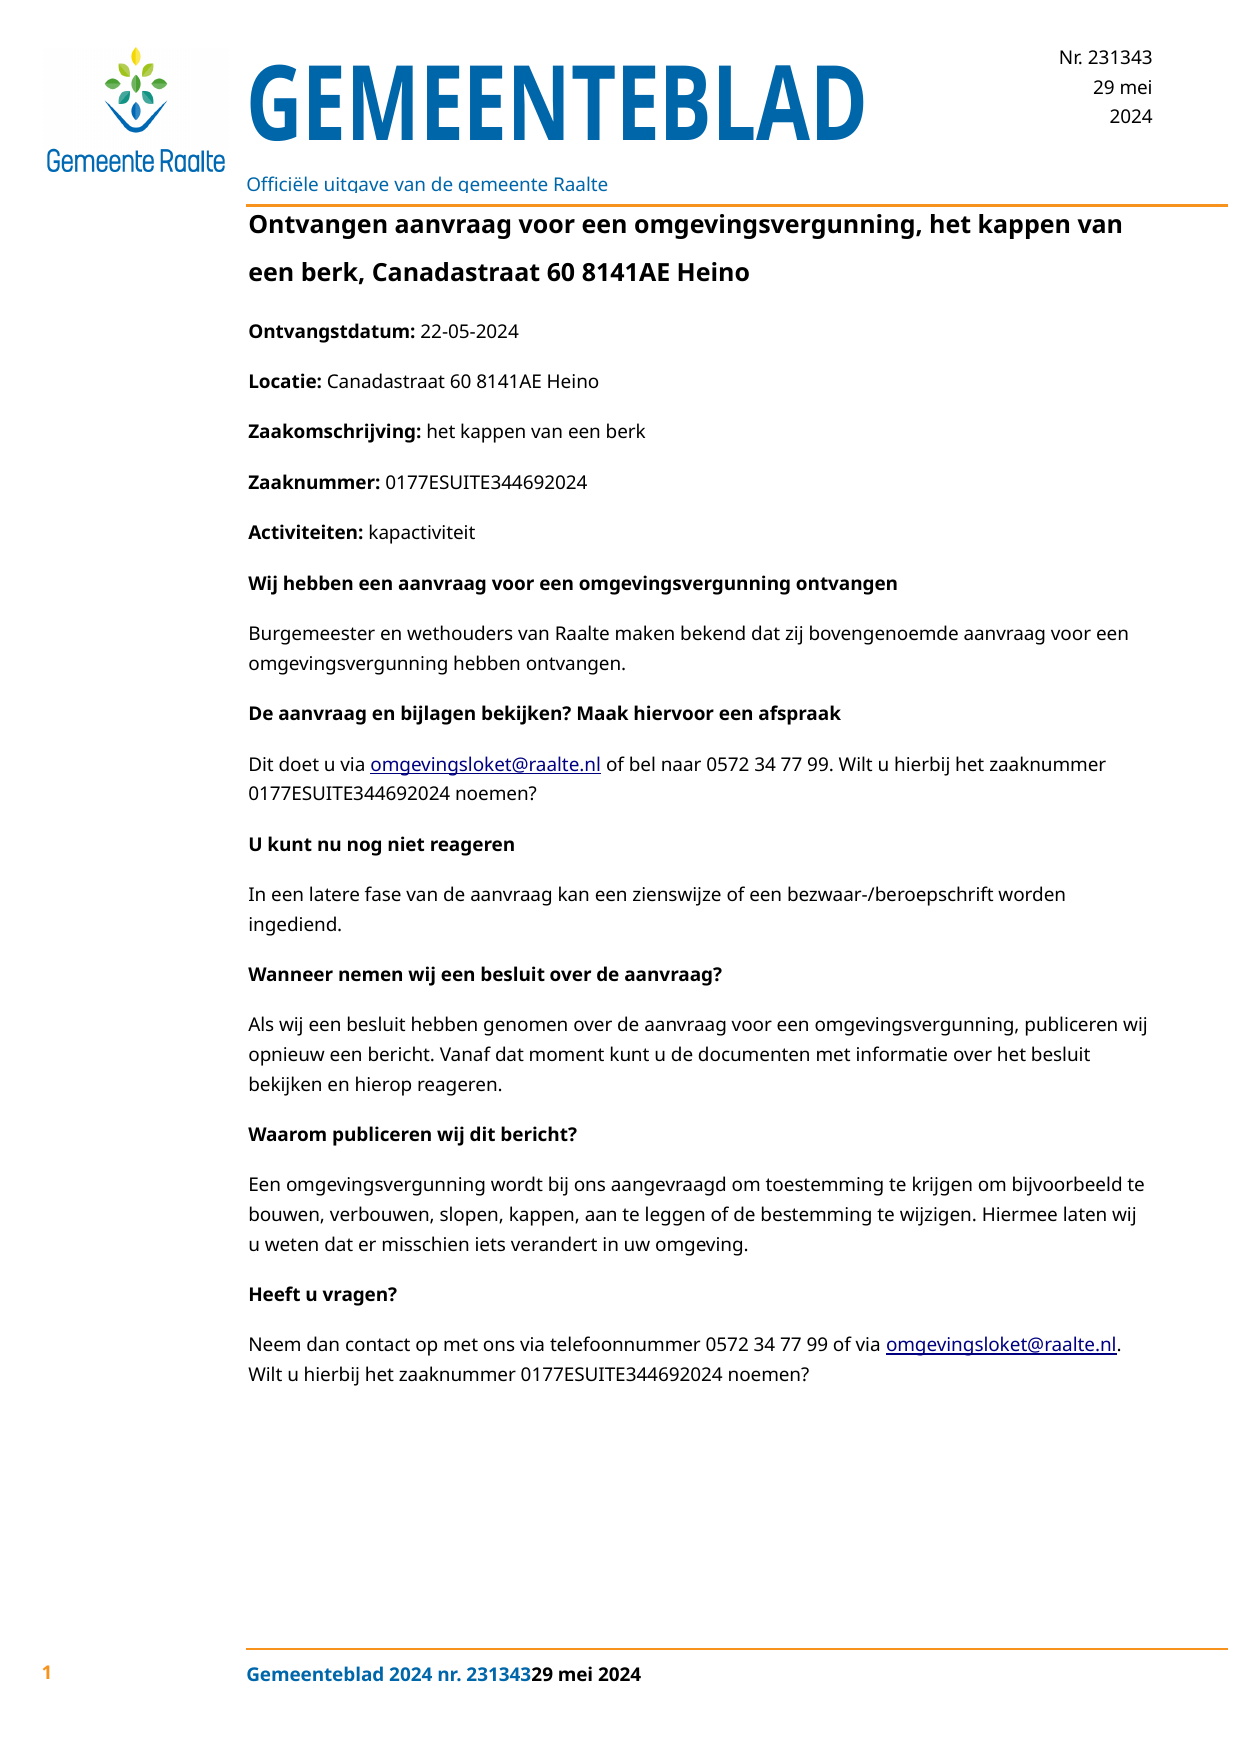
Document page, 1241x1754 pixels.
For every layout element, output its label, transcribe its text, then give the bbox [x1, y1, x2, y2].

text Wanneer nemen wij een besluit over de aanvraag? [248, 961, 1152, 987]
text Een omgevingsvergunning wordt bij ons aangevraagd om toestemming te krijgen om bijvoorbeeld te bouwen, verbouwen, slopen, kappen, aan te leggen of de bestemming te wijzigen. Hiermee laten wij u weten dat er misschien iets verandert in uw omgeving. [248, 1172, 1152, 1257]
text Als wij een besluit hebben genomen over de aanvraag voor een omgevingsvergunning, publiceren wij opnieuw een bericht. Vanaf dat moment kunt u de documenten met informatie over het besluit bekijken en hierop reageren. [248, 1012, 1152, 1097]
text Activiteiten: kapactiviteit [248, 519, 1152, 545]
text Zaaknummer: 0177ESUITE344692024 [248, 469, 1152, 495]
text Wij hebben een aanvraag voor een omgevingsvergunning ontvangen [248, 570, 1152, 596]
text Dit doet u via omgevingsloket@raalte.nl of bel naar 0572 34 77 99. Wilt u hierbij het zaaknummer 0177ESUITE344692024 noemen? [248, 751, 1152, 806]
text Zaakomschrijving: het kappen van een berk [248, 419, 1152, 444]
text In een latere fase van de aanvraag kan een zienswijze of een bezwaar-/beroepschrift worden ingediend. [248, 881, 1152, 937]
text Neem dan contact op met ons via telefoonnummer 0572 34 77 99 of via omgevingsloket@raalte.nl. Wilt u hierbij het zaaknummer 0177ESUITE344692024 noemen? [248, 1332, 1152, 1387]
text Locatie: Canadastraat 60 8141AE Heino [248, 368, 1152, 394]
text Burgemeester en wethouders van Raalte maken bekend dat zij bovengenoemde aanvraag voor een omgevingsvergunning hebben ontvangen. [248, 620, 1152, 676]
text Ontvangstdatum: 22-05-2024 [248, 318, 1152, 344]
text Ontvangen aanvraag voor een omgevingsvergunning, het kappen van een berk, Canadastraat 60 8141AE Heino [248, 207, 1152, 288]
text Waarom publiceren wij dit bericht? [248, 1121, 1152, 1147]
picture [41, 47, 231, 172]
text De aanvraag en bijlagen bekijken? Maak hiervoor een afspraak [248, 700, 1152, 726]
text U kunt nu nog niet reageren [248, 831, 1152, 857]
text Heeft u vragen? [248, 1281, 1152, 1307]
